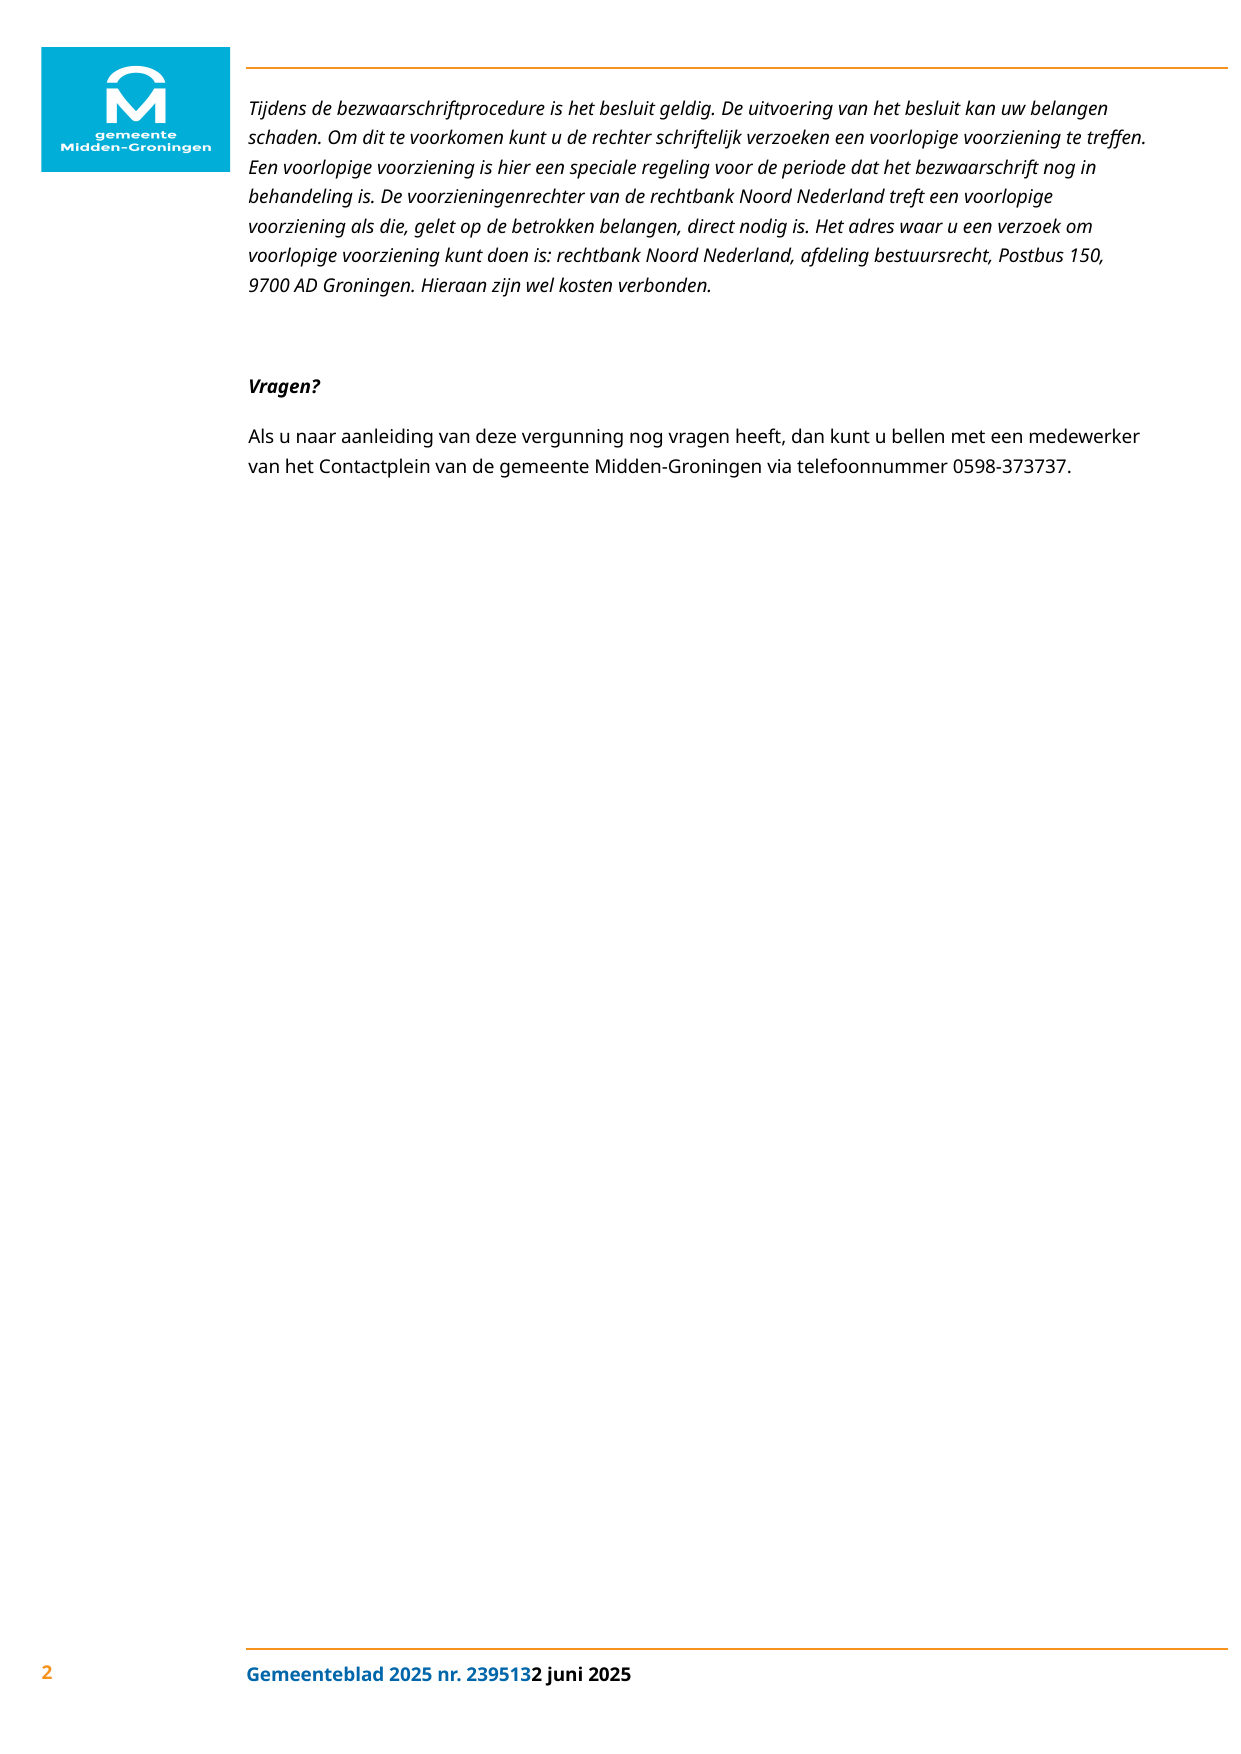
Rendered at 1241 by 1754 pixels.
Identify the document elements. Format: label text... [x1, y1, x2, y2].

text Vragen? [248, 373, 1152, 399]
picture [108, 66, 164, 82]
text Als u naar aanleiding van deze vergunning nog vragen heeft, dan kunt u bellen met een medewerker van het Contactplein van de gemeente Midden-Groningen via telefoonnummer 0598-373737. [248, 423, 1152, 479]
picture [107, 89, 165, 122]
picture [184, 146, 190, 153]
text Tijdens de bezwaarschriftprocedure is het besluit geldig. De uitvoering van het besluit kan uw belangen schaden. Om dit te voorkomen kunt u de rechter schriftelijk verzoeken een voorlopige voorziening te treffen. Een voorlopige voorziening is hier een speciale regeling voor de periode dat het bezwaarschrift nog in behandeling is. De voorzieningenrechter van de rechtbank Noord Nederland treft een voorlopige voorziening als die, gelet op de betrokken belangen, direct nodig is. Het adres waar u een verzoek om voorlopige voorziening kunt doen is: rechtbank Noord Nederland, afdeling bestuursrecht, Postbus 150, 9700 AD Groningen. Hieraan zijn wel kosten verbonden. [248, 95, 1152, 298]
